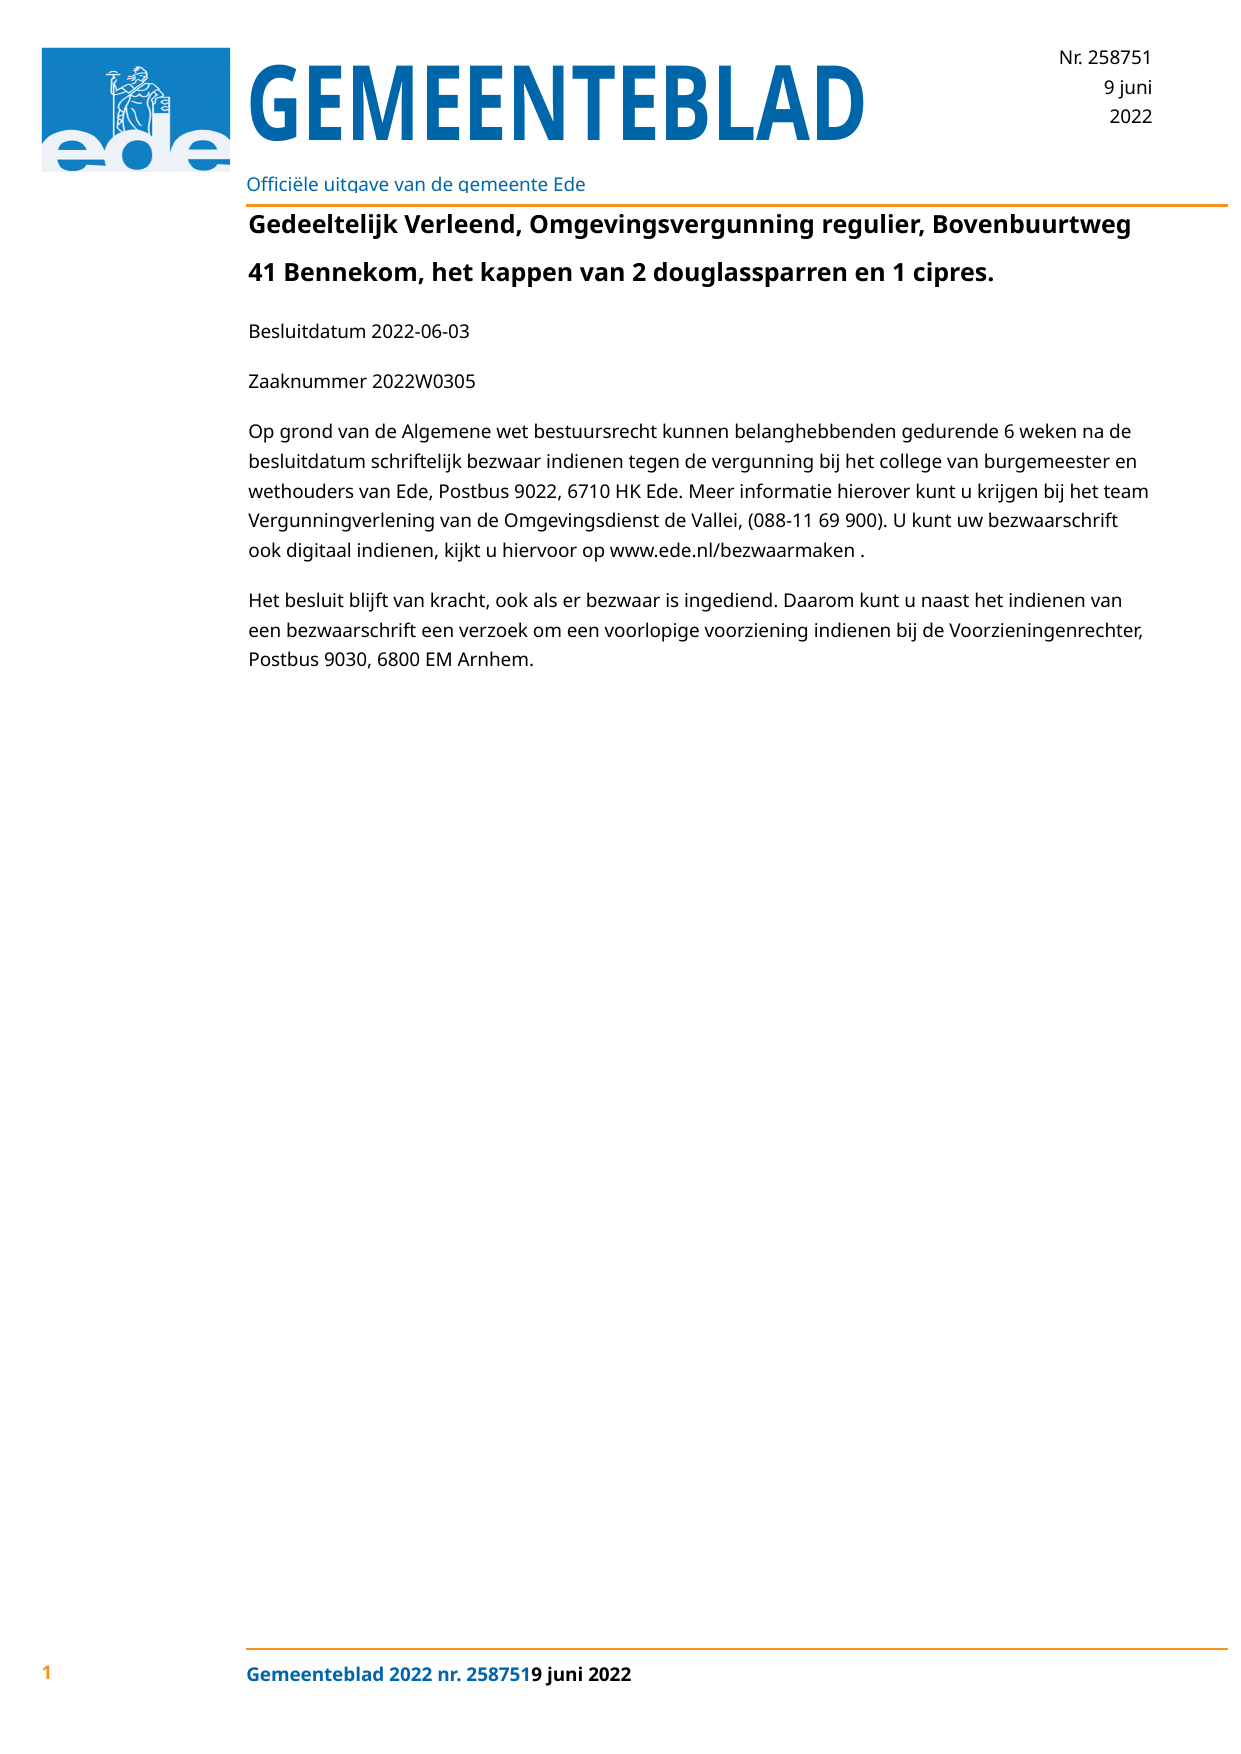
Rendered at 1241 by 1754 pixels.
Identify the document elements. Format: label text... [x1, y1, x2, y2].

text Zaaknummer 2022W0305 [248, 368, 1152, 394]
picture [41, 47, 231, 172]
text Besluitdatum 2022-06-03 [248, 318, 1152, 344]
text Het besluit blijft van kracht, ook als er bezwaar is ingediend. Daarom kunt u naast het indienen van een bezwaarschrift een verzoek om een voorlopige voorziening indienen bij de Voorzieningenrechter, Postbus 9030, 6800 EM Arnhem. [248, 587, 1152, 672]
text Gedeeltelijk Verleend, Omgevingsvergunning regulier, Bovenbuurtweg 41 Bennekom, het kappen van 2 douglassparren en 1 cipres. [248, 207, 1152, 288]
text Op grond van de Algemene wet bestuursrecht kunnen belanghebbenden gedurende 6 weken na de besluitdatum schriftelijk bezwaar indienen tegen de vergunning bij het college van burgemeester en wethouders van Ede, Postbus 9022, 6710 HK Ede. Meer informatie hierover kunt u krijgen bij het team Vergunningverlening van de Omgevingsdienst de Vallei, (088-11 69 900). U kunt uw bezwaarschrift ook digitaal indienen, kijkt u hiervoor op www.ede.nl/bezwaarmaken . [248, 419, 1152, 563]
